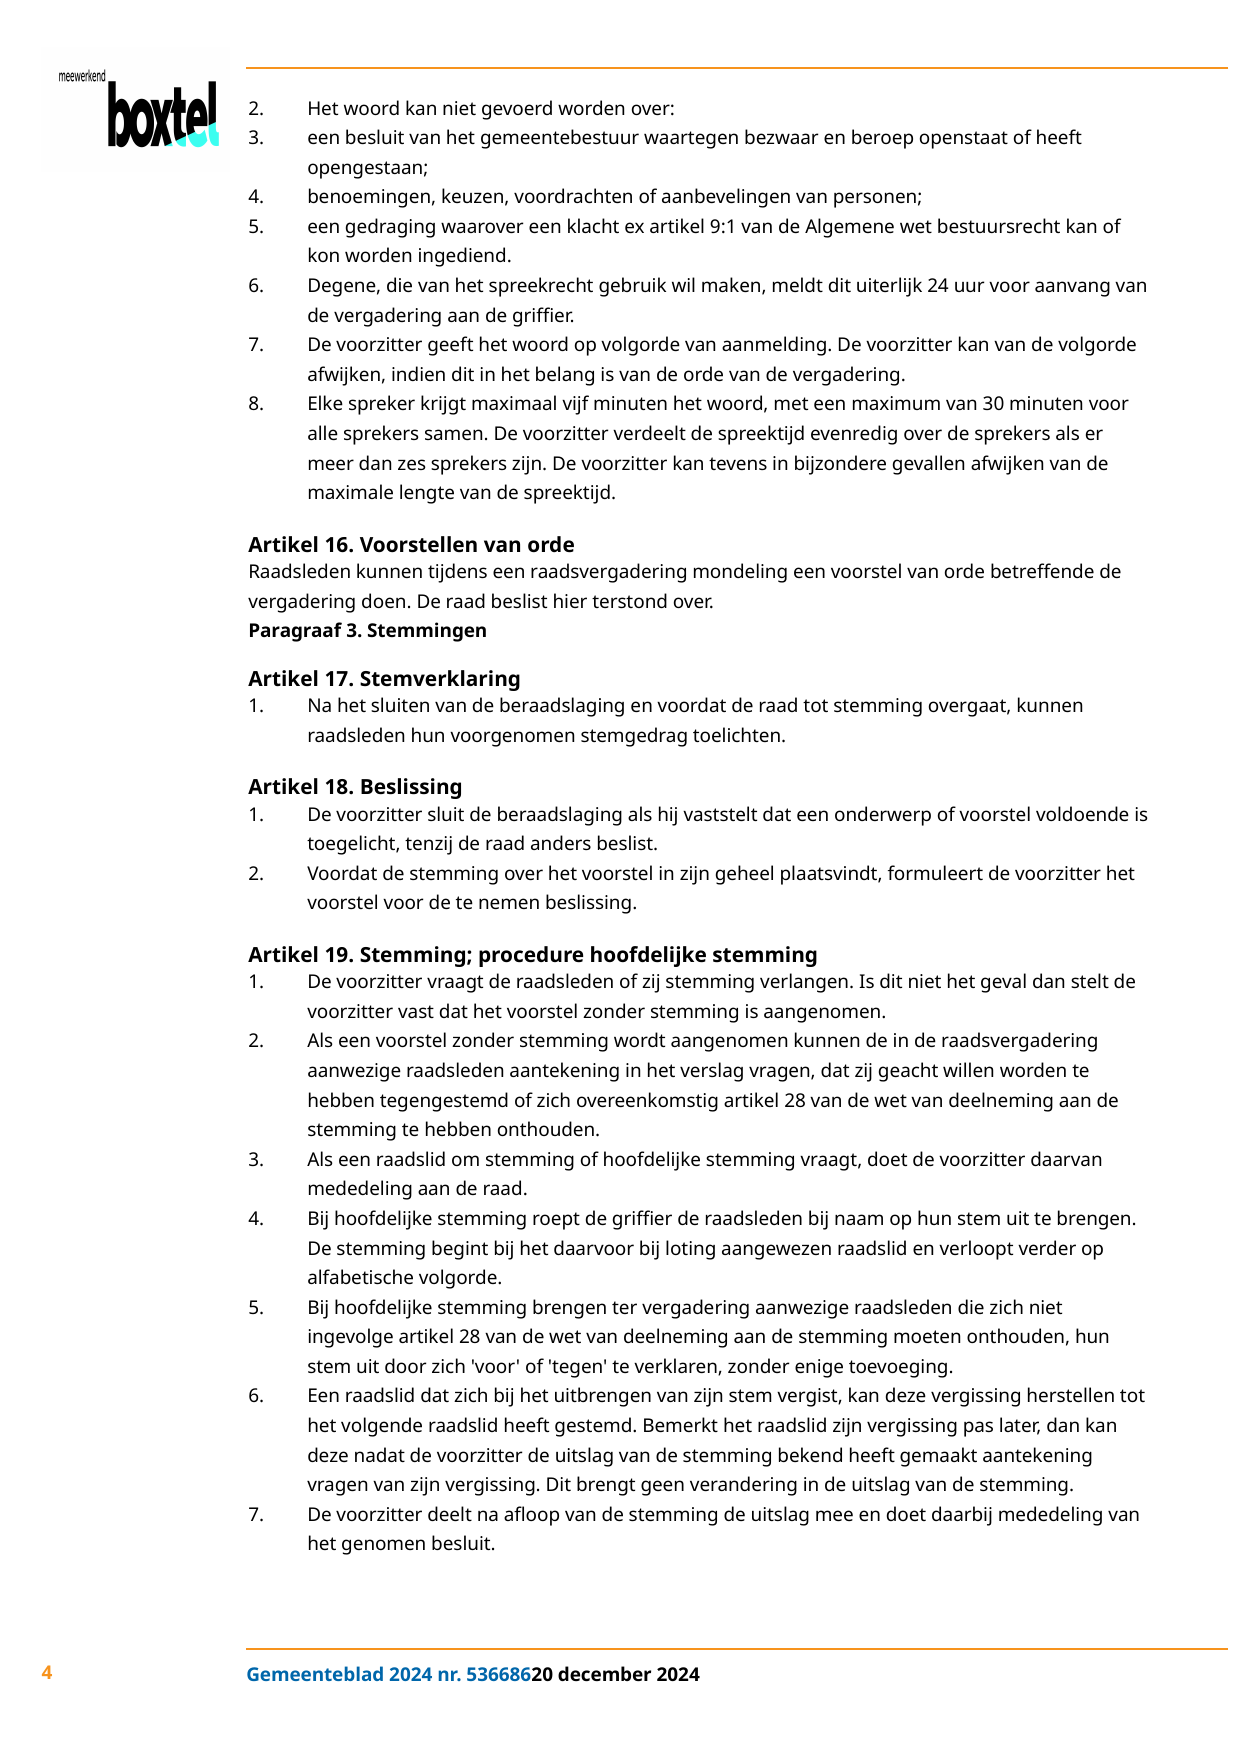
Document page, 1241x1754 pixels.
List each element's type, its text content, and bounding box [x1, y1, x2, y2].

text Raadsleden kunnen tijdens een raadsvergadering mondeling een voorstel van orde betreffende de vergadering doen. De raad beslist hier terstond over. [248, 558, 1152, 613]
list Voordat de stemming over het voorstel in zijn geheel plaatsvindt, formuleert de voorzitter het voorstel voor de te nemen beslissing. [248, 860, 1152, 915]
list De voorzitter vraagt de raadsleden of zij stemming verlangen. Is dit niet het geval dan stelt de voorzitter vast dat het voorstel zonder stemming is aangenomen. [248, 968, 1152, 1024]
list benoemingen, keuzen, voordrachten of aanbevelingen van personen; [248, 183, 1152, 209]
list Elke spreker krijgt maximaal vijf minuten het woord, met een maximum van 30 minuten voor alle sprekers samen. De voorzitter verdeelt de spreektijd evenredig over de sprekers als er meer dan zes sprekers zijn. De voorzitter kan tevens in bijzondere gevallen afwijken van de maximale lengte van de spreektijd. [248, 391, 1152, 505]
text Artikel 19. Stemming; procedure hoofdelijke stemming [248, 940, 1152, 968]
text Artikel 18. Beslissing [248, 772, 1152, 801]
list De voorzitter deelt na afloop van de stemming de uitslag mee en doet daarbij mededeling van het genomen besluit. [248, 1501, 1152, 1556]
text Artikel 16. Voorstellen van orde [248, 530, 1152, 558]
list een gedraging waarover een klacht ex artikel 9:1 van de Algemene wet bestuursrecht kan of kon worden ingediend. [248, 213, 1152, 268]
list Als een raadslid om stemming of hoofdelijke stemming vraagt, doet de voorzitter daarvan mededeling aan de raad. [248, 1146, 1152, 1201]
list Degene, die van het spreekrecht gebruik wil maken, meldt dit uiterlijk 24 uur voor aanvang van de vergadering aan de griffier. [248, 272, 1152, 328]
text Paragraaf 3. Stemmingen [248, 617, 1152, 643]
list een besluit van het gemeentebestuur waartegen bezwaar en beroep openstaat of heeft opengestaan; [248, 124, 1152, 180]
list Bij hoofdelijke stemming brengen ter vergadering aanwezige raadsleden die zich niet ingevolge artikel 28 van de wet van deelneming aan de stemming moeten onthouden, hun stem uit door zich 'voor' of 'tegen' te verklaren, zonder enige toevoeging. [248, 1294, 1152, 1379]
list De voorzitter geeft het woord op volgorde van aanmelding. De voorzitter kan van de volgorde afwijken, indien dit in het belang is van de orde van de vergadering. [248, 331, 1152, 387]
list De voorzitter sluit de beraadslaging als hij vaststelt dat een onderwerp of voorstel voldoende is toegelicht, tenzij de raad anders beslist. [248, 801, 1152, 856]
list Een raadslid dat zich bij het uitbrengen van zijn stem vergist, kan deze vergissing herstellen tot het volgende raadslid heeft gestemd. Bemerkt het raadslid zijn vergissing pas later, dan kan deze nadat de voorzitter de uitslag van de stemming bekend heeft gemaakt aantekening vragen van zijn vergissing. Dit brengt geen verandering in de uitslag van de stemming. [248, 1383, 1152, 1497]
text Artikel 17. Stemverklaring [248, 664, 1152, 692]
list Bij hoofdelijke stemming roept de griffier de raadsleden bij naam op hun stem uit te brengen. De stemming begint bij het daarvoor bij loting aangewezen raadslid en verloopt verder op alfabetische volgorde. [248, 1205, 1152, 1290]
list Na het sluiten van de beraadslaging en voordat de raad tot stemming overgaat, kunnen raadsleden hun voorgenomen stemgedrag toelichten. [248, 692, 1152, 748]
picture [41, 47, 231, 172]
list Als een voorstel zonder stemming wordt aangenomen kunnen de in de raadsvergadering aanwezige raadsleden aantekening in het verslag vragen, dat zij geacht willen worden te hebben tegengestemd of zich overeenkomstig artikel 28 van de wet van deelneming aan de stemming te hebben onthouden. [248, 1028, 1152, 1142]
list Het woord kan niet gevoerd worden over: [248, 95, 1152, 121]
